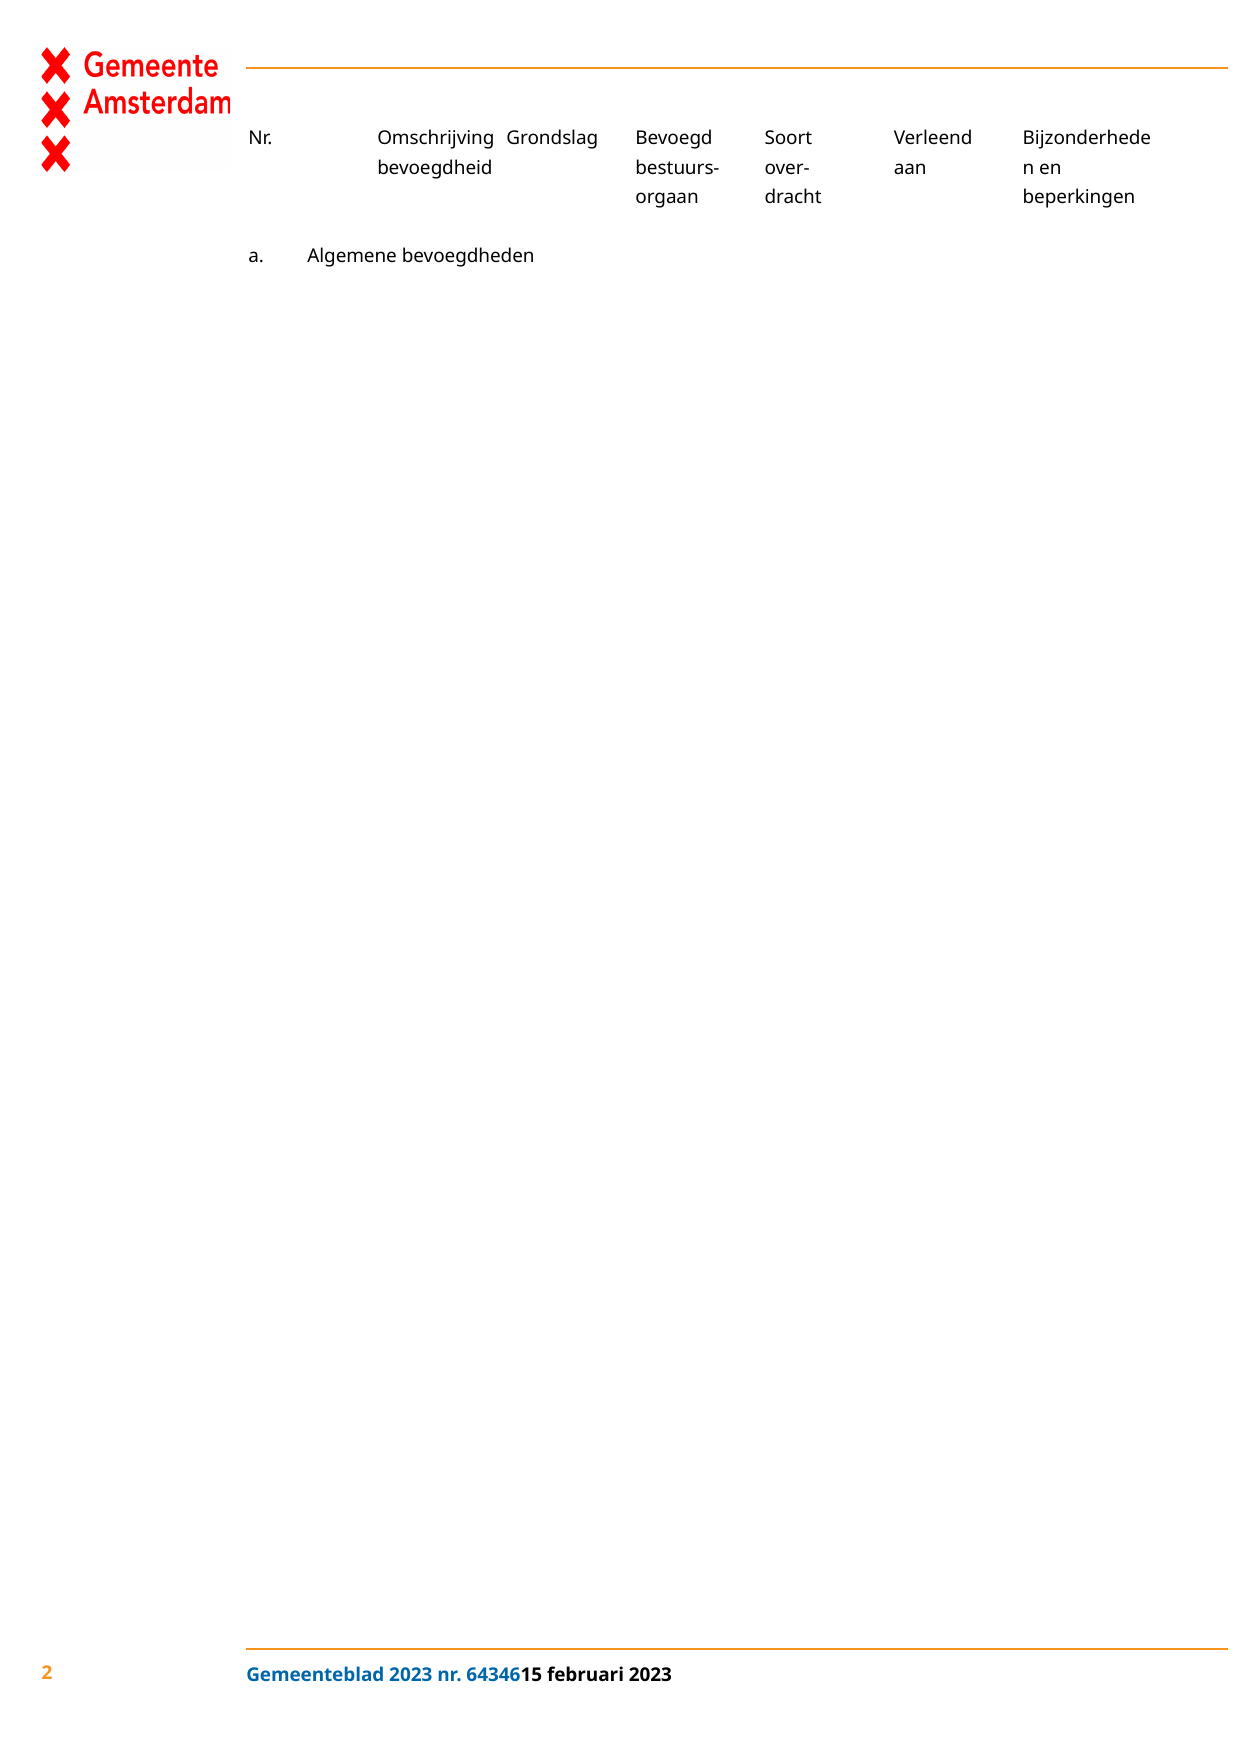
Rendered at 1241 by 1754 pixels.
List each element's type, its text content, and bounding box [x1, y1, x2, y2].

table_header Verleend aan [894, 125, 1022, 209]
table_header Omschrijving bevoegdheid [377, 125, 506, 209]
table_header Grondslag [506, 125, 635, 209]
picture [41, 47, 231, 172]
list Algemene bevoegdheden [248, 242, 1152, 268]
table_header Soort over- dracht [764, 125, 893, 209]
table_header Bevoegd bestuurs-orgaan [635, 125, 764, 209]
table_header Nr. [248, 125, 377, 209]
table_header Bijzonderheden en beperkingen [1023, 125, 1152, 209]
